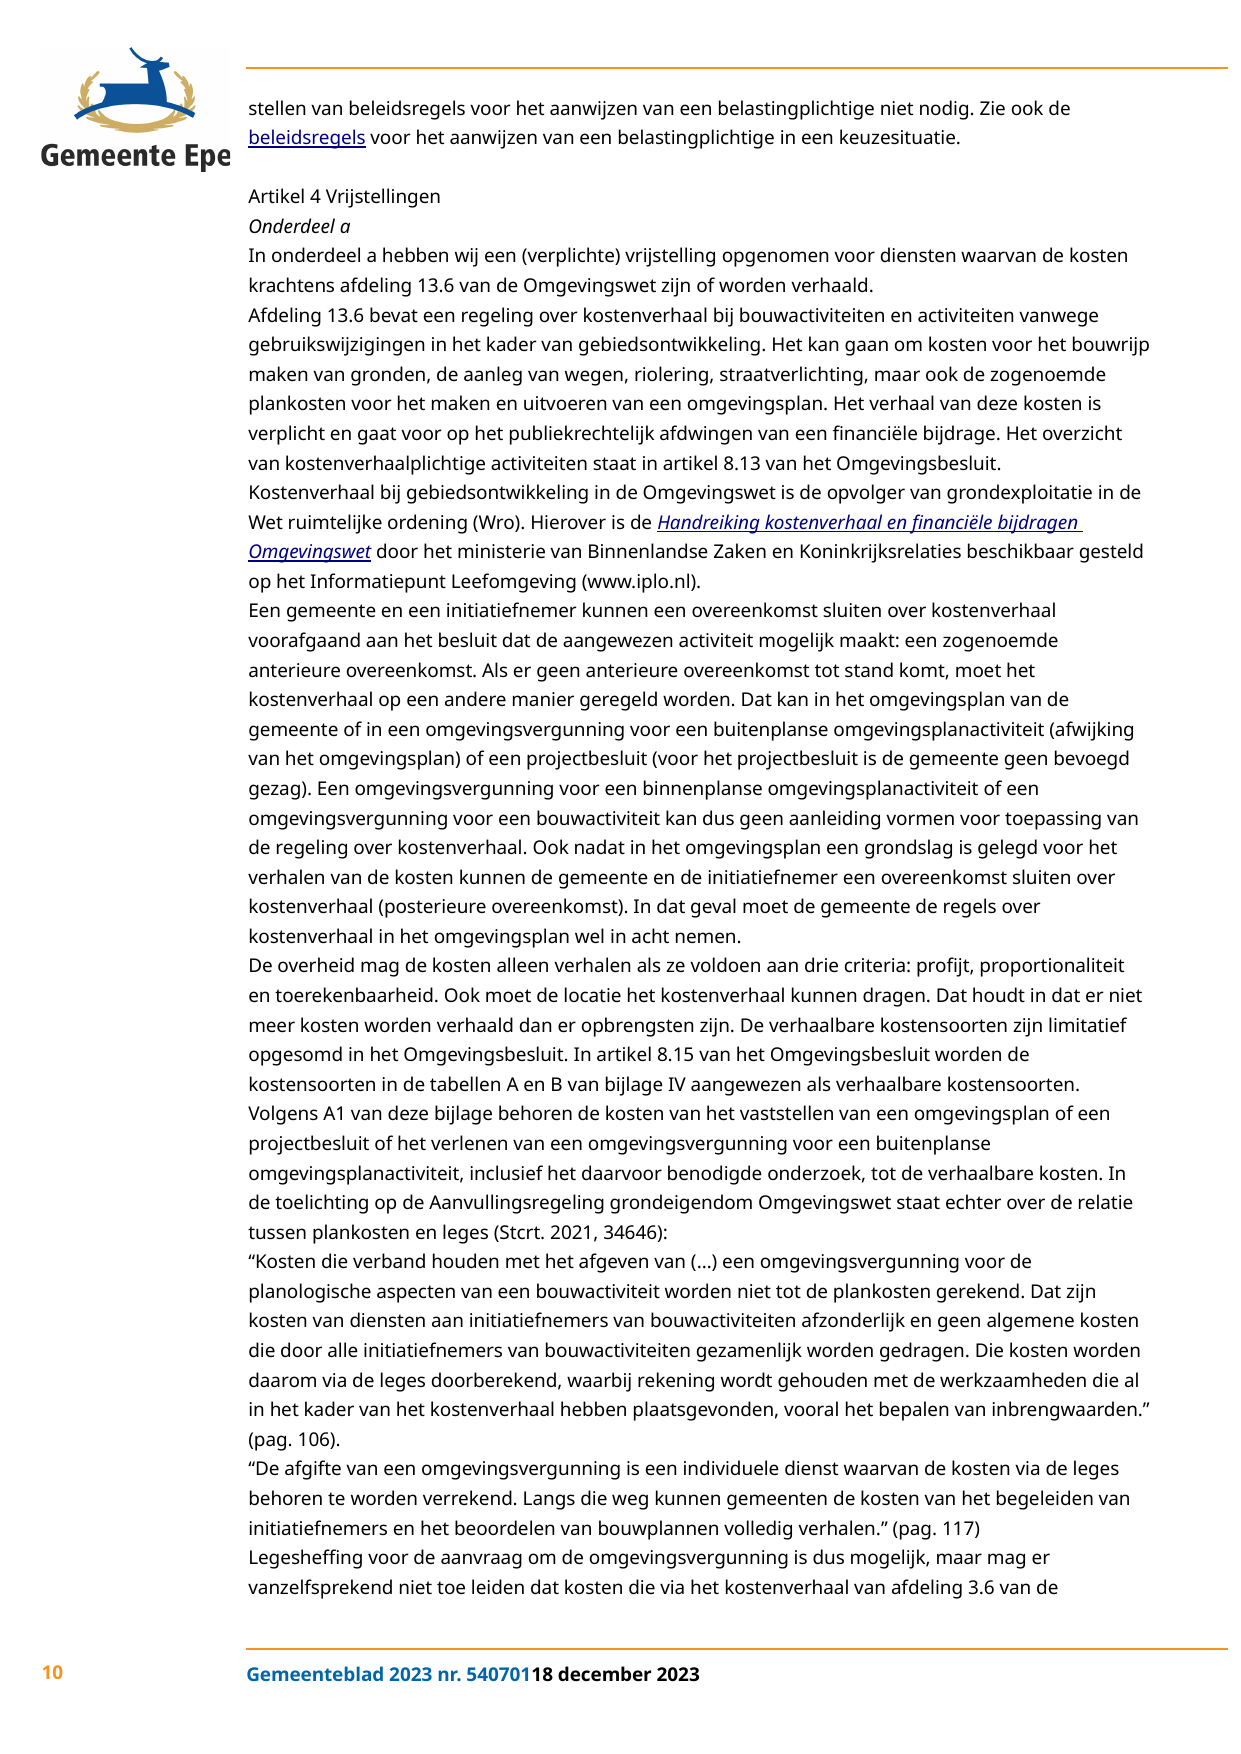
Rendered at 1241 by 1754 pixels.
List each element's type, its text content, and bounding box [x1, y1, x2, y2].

text “Kosten die verband houden met het afgeven van (…) een omgevingsvergunning voor de planologische aspecten van een bouwactiviteit worden niet tot de plankosten gerekend. Dat zijn kosten van diensten aan initiatiefnemers van bouwactiviteiten afzonderlijk en geen algemene kosten die door alle initiatiefnemers van bouwactiviteiten gezamenlijk worden gedragen. Die kosten worden daarom via de leges doorberekend, waarbij rekening wordt gehouden met de werkzaamheden die al in het kader van het kostenverhaal hebben plaatsgevonden, vooral het bepalen van inbrengwaarden.” (pag. 106). [248, 1248, 1152, 1452]
text Artikel 4 Vrijstellingen [248, 183, 1152, 209]
text Afdeling 13.6 bevat een regeling over kostenverhaal bij bouwactiviteiten en activiteiten vanwege gebruikswijzigingen in het kader van gebiedsontwikkeling. Het kan gaan om kosten voor het bouwrijp maken van gronden, de aanleg van wegen, riolering, straatverlichting, maar ook de zogenoemde plankosten voor het maken en uitvoeren van een omgevingsplan. Het verhaal van deze kosten is verplicht en gaat voor op het publiekrechtelijk afdwingen van een financiële bijdrage. Het overzicht van kostenverhaalplichtige activiteiten staat in artikel 8.13 van het Omgevingsbesluit. [248, 302, 1152, 476]
text In onderdeel a hebben wij een (verplichte) vrijstelling opgenomen voor diensten waarvan de kosten krachtens afdeling 13.6 van de Omgevingswet zijn of worden verhaald. [248, 243, 1152, 298]
text Een gemeente en een initiatiefnemer kunnen een overeenkomst sluiten over kostenverhaal voorafgaand aan het besluit dat de aangewezen activiteit mogelijk maakt: een zogenoemde anterieure overeenkomst. Als er geen anterieure overeenkomst tot stand komt, moet het kostenverhaal op een andere manier geregeld worden. Dat kan in het omgevingsplan van de gemeente of in een omgevingsvergunning voor een buitenplanse omgevingsplanactiviteit (afwijking van het omgevingsplan) of een projectbesluit (voor het projectbesluit is de gemeente geen bevoegd gezag). Een omgevingsvergunning voor een binnenplanse omgevingsplanactiviteit of een omgevingsvergunning voor een bouwactiviteit kan dus geen aanleiding vormen voor toepassing van de regeling over kostenverhaal. Ook nadat in het omgevingsplan een grondslag is gelegd voor het verhalen van de kosten kunnen de gemeente en de initiatiefnemer een overeenkomst sluiten over kostenverhaal (posterieure overeenkomst). In dat geval moet de gemeente de regels over kostenverhaal in het omgevingsplan wel in acht nemen. [248, 598, 1152, 949]
text Legesheffing voor de aanvraag om de omgevingsvergunning is dus mogelijk, maar mag er vanzelfsprekend niet toe leiden dat kosten die via het kostenverhaal van afdeling 3.6 van de [248, 1544, 1152, 1600]
text Onderdeel a [248, 213, 1152, 239]
text “De afgifte van een omgevingsvergunning is een individuele dienst waarvan de kosten via de leges behoren te worden verrekend. Langs die weg kunnen gemeenten de kosten van het begeleiden van initiatiefnemers en het beoordelen van bouwplannen volledig verhalen.” (pag. 117) [248, 1456, 1152, 1541]
text stellen van beleidsregels voor het aanwijzen van een belastingplichtige niet nodig. Zie ook de beleidsregels voor het aanwijzen van een belastingplichtige in een keuzesituatie. [248, 95, 1152, 150]
text Kostenverhaal bij gebiedsontwikkeling in de Omgevingswet is de opvolger van grondexploitatie in de Wet ruimtelijke ordening (Wro). Hierover is de Handreiking kostenverhaal en financiële bijdragen Omgevingswet door het ministerie van Binnenlandse Zaken en Koninkrijksrelaties beschikbaar gesteld op het Informatiepunt Leefomgeving (www.iplo.nl). [248, 479, 1152, 594]
text De overheid mag de kosten alleen verhalen als ze voldoen aan drie criteria: profijt, proportionaliteit en toerekenbaarheid. Ook moet de locatie het kostenverhaal kunnen dragen. Dat houdt in dat er niet meer kosten worden verhaald dan er opbrengsten zijn. De verhaalbare kostensoorten zijn limitatief opgesomd in het Omgevingsbesluit. In artikel 8.15 van het Omgevingsbesluit worden de kostensoorten in de tabellen A en B van bijlage IV aangewezen als verhaalbare kostensoorten. Volgens A1 van deze bijlage behoren de kosten van het vaststellen van een omgevingsplan of een projectbesluit of het verlenen van een omgevingsvergunning voor een buitenplanse omgevingsplanactiviteit, inclusief het daarvoor benodigde onderzoek, tot de verhaalbare kosten. In de toelichting op de Aanvullingsregeling grondeigendom Omgevingswet staat echter over de relatie tussen plankosten en leges (Stcrt. 2021, 34646): [248, 953, 1152, 1245]
picture [41, 47, 231, 172]
